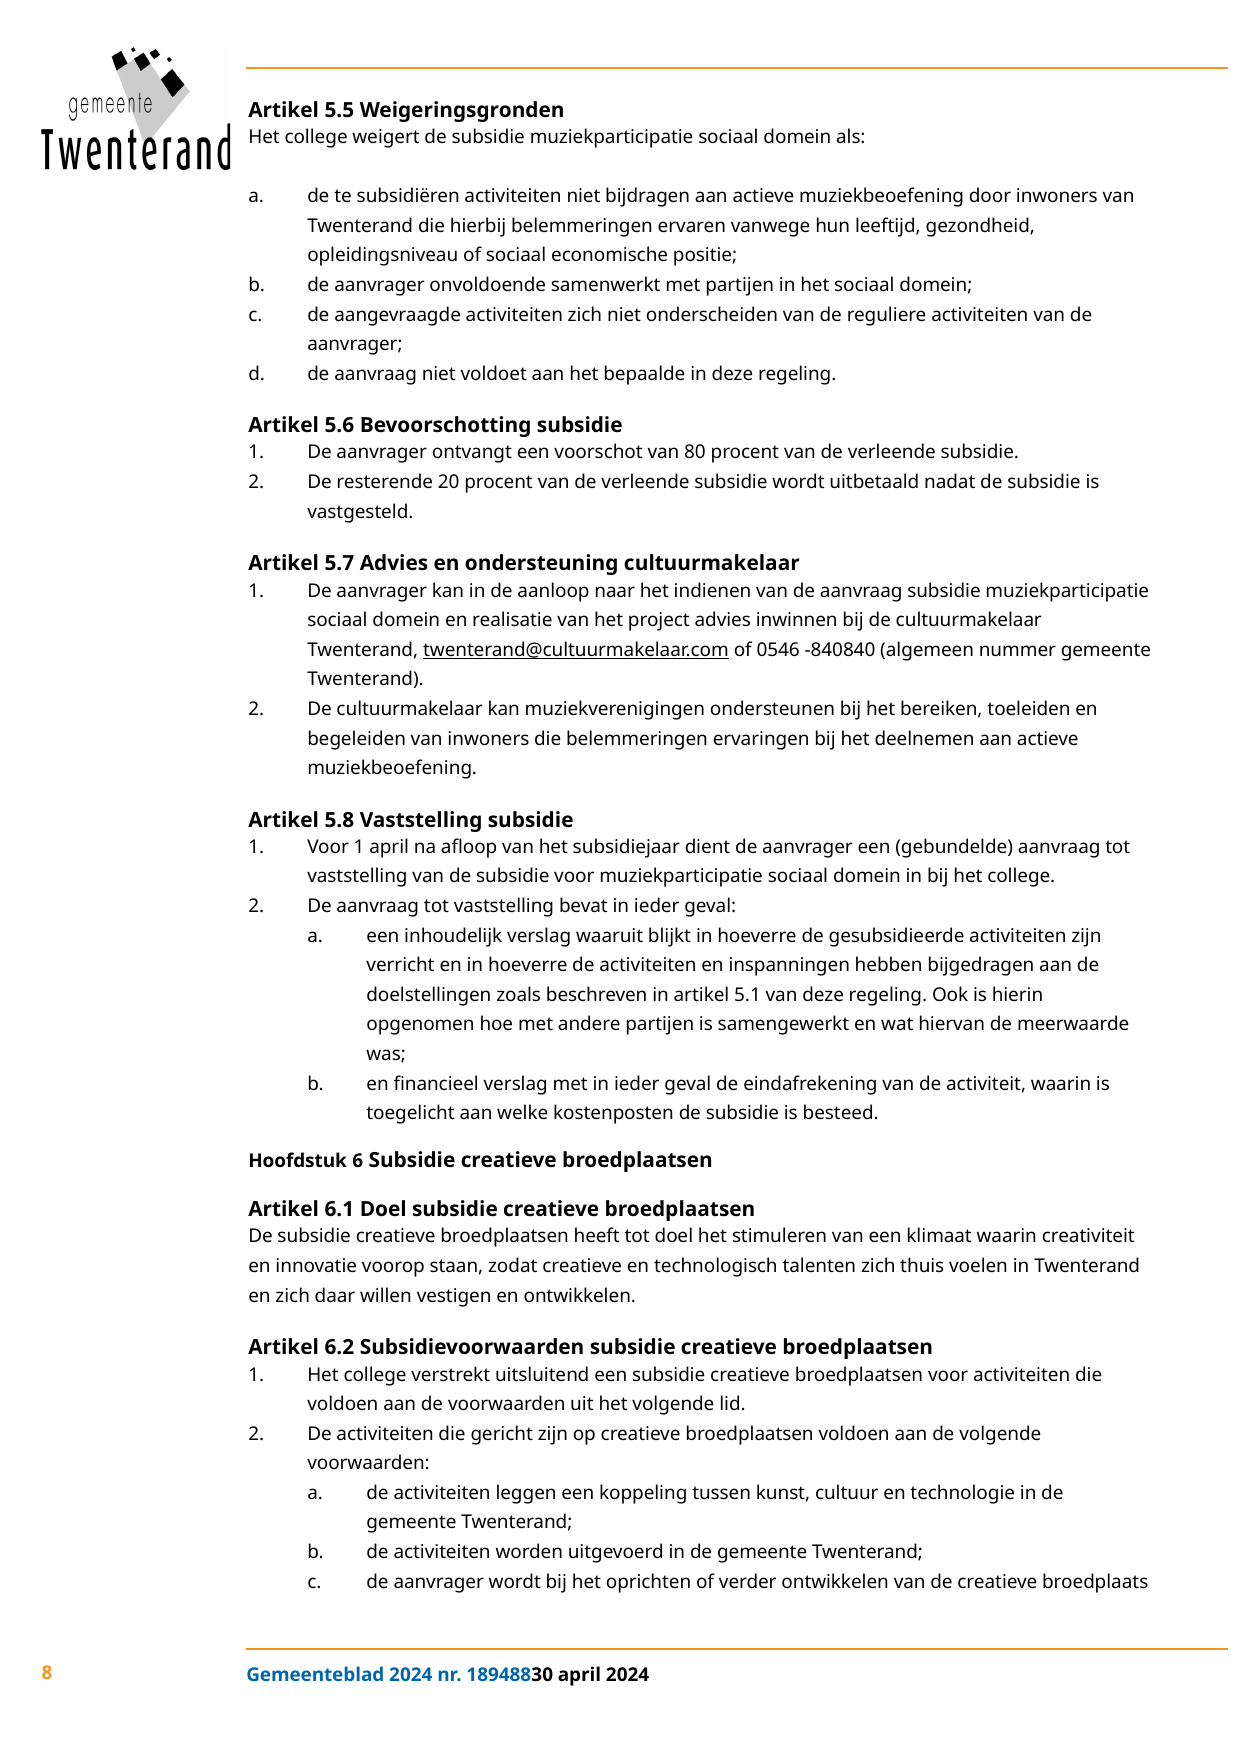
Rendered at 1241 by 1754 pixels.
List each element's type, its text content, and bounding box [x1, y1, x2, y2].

list De aanvrager ontvangt een voorschot van 80 procent van de verleende subsidie. [248, 439, 1152, 464]
text Het college weigert de subsidie muziekparticipatie sociaal domein als: [248, 123, 1152, 149]
text Artikel 5.5 Weigeringsgronden [248, 95, 1152, 123]
list De activiteiten die gericht zijn op creatieve broedplaatsen voldoen aan de volgende voorwaarden: [248, 1420, 1152, 1475]
list de aanvrager onvoldoende samenwerkt met partijen in het sociaal domein; [248, 271, 1152, 297]
list de activiteiten leggen een koppeling tussen kunst, cultuur en technologie in de gemeente Twenterand; [307, 1479, 1152, 1534]
list De aanvraag tot vaststelling bevat in ieder geval: [248, 892, 1152, 918]
list De resterende 20 procent van de verleende subsidie wordt uitbetaald nadat de subsidie is vastgesteld. [248, 468, 1152, 524]
list de te subsidiëren activiteiten niet bijdragen aan actieve muziekbeoefening door inwoners van Twenterand die hierbij belemmeringen ervaren vanwege hun leeftijd, gezondheid, opleidingsniveau of sociaal economische positie; [248, 182, 1152, 267]
list de aangevraagde activiteiten zich niet onderscheiden van de reguliere activiteiten van de aanvrager; [248, 301, 1152, 356]
list De aanvrager kan in de aanloop naar het indienen van de aanvraag subsidie muziekparticipatie sociaal domein en realisatie van het project advies inwinnen bij de cultuurmakelaar Twenterand, twenterand@cultuurmakelaar.com of 0546 -840840 (algemeen nummer gemeente Twenterand). [248, 577, 1152, 691]
list De cultuurmakelaar kan muziekverenigingen ondersteunen bij het bereiken, toeleiden en begeleiden van inwoners die belemmeringen ervaringen bij het deelnemen aan actieve muziekbeoefening. [248, 695, 1152, 780]
list Voor 1 april na afloop van het subsidiejaar dient de aanvrager een (gebundelde) aanvraag tot vaststelling van de subsidie voor muziekparticipatie sociaal domein in bij het college. [248, 833, 1152, 888]
text Artikel 6.2 Subsidievoorwaarden subsidie creatieve broedplaatsen [248, 1332, 1152, 1361]
text Artikel 5.7 Advies en ondersteuning cultuurmakelaar [248, 548, 1152, 577]
list de activiteiten worden uitgevoerd in de gemeente Twenterand; [307, 1538, 1152, 1564]
list en financieel verslag met in ieder geval de eindafrekening van de activiteit, waarin is toegelicht aan welke kostenposten de subsidie is besteed. [307, 1070, 1152, 1125]
list Het college verstrekt uitsluitend een subsidie creatieve broedplaatsen voor activiteiten die voldoen aan de voorwaarden uit het volgende lid. [248, 1361, 1152, 1416]
text Artikel 6.1 Doel subsidie creatieve broedplaatsen [248, 1194, 1152, 1223]
list een inhoudelijk verslag waaruit blijkt in hoeverre de gesubsidieerde activiteiten zijn verricht en in hoeverre de activiteiten en inspanningen hebben bijgedragen aan de doelstellingen zoals beschreven in artikel 5.1 van deze regeling. Ook is hierin opgenomen hoe met andere partijen is samengewerkt en wat hiervan de meerwaarde was; [307, 922, 1152, 1066]
text Hoofdstuk 6 Subsidie creatieve broedplaatsen [248, 1145, 1152, 1173]
text De subsidie creatieve broedplaatsen heeft tot doel het stimuleren van een klimaat waarin creativiteit en innovatie voorop staan, zodat creatieve en technologisch talenten zich thuis voelen in Twenterand en zich daar willen vestigen en ontwikkelen. [248, 1223, 1152, 1308]
text Artikel 5.6 Bevoorschotting subsidie [248, 410, 1152, 439]
list de aanvraag niet voldoet aan het bepaalde in deze regeling. [248, 360, 1152, 386]
text Artikel 5.8 Vaststelling subsidie [248, 805, 1152, 833]
list de aanvrager wordt bij het oprichten of verder ontwikkelen van de creatieve broedplaats [307, 1568, 1152, 1593]
picture [41, 47, 231, 172]
